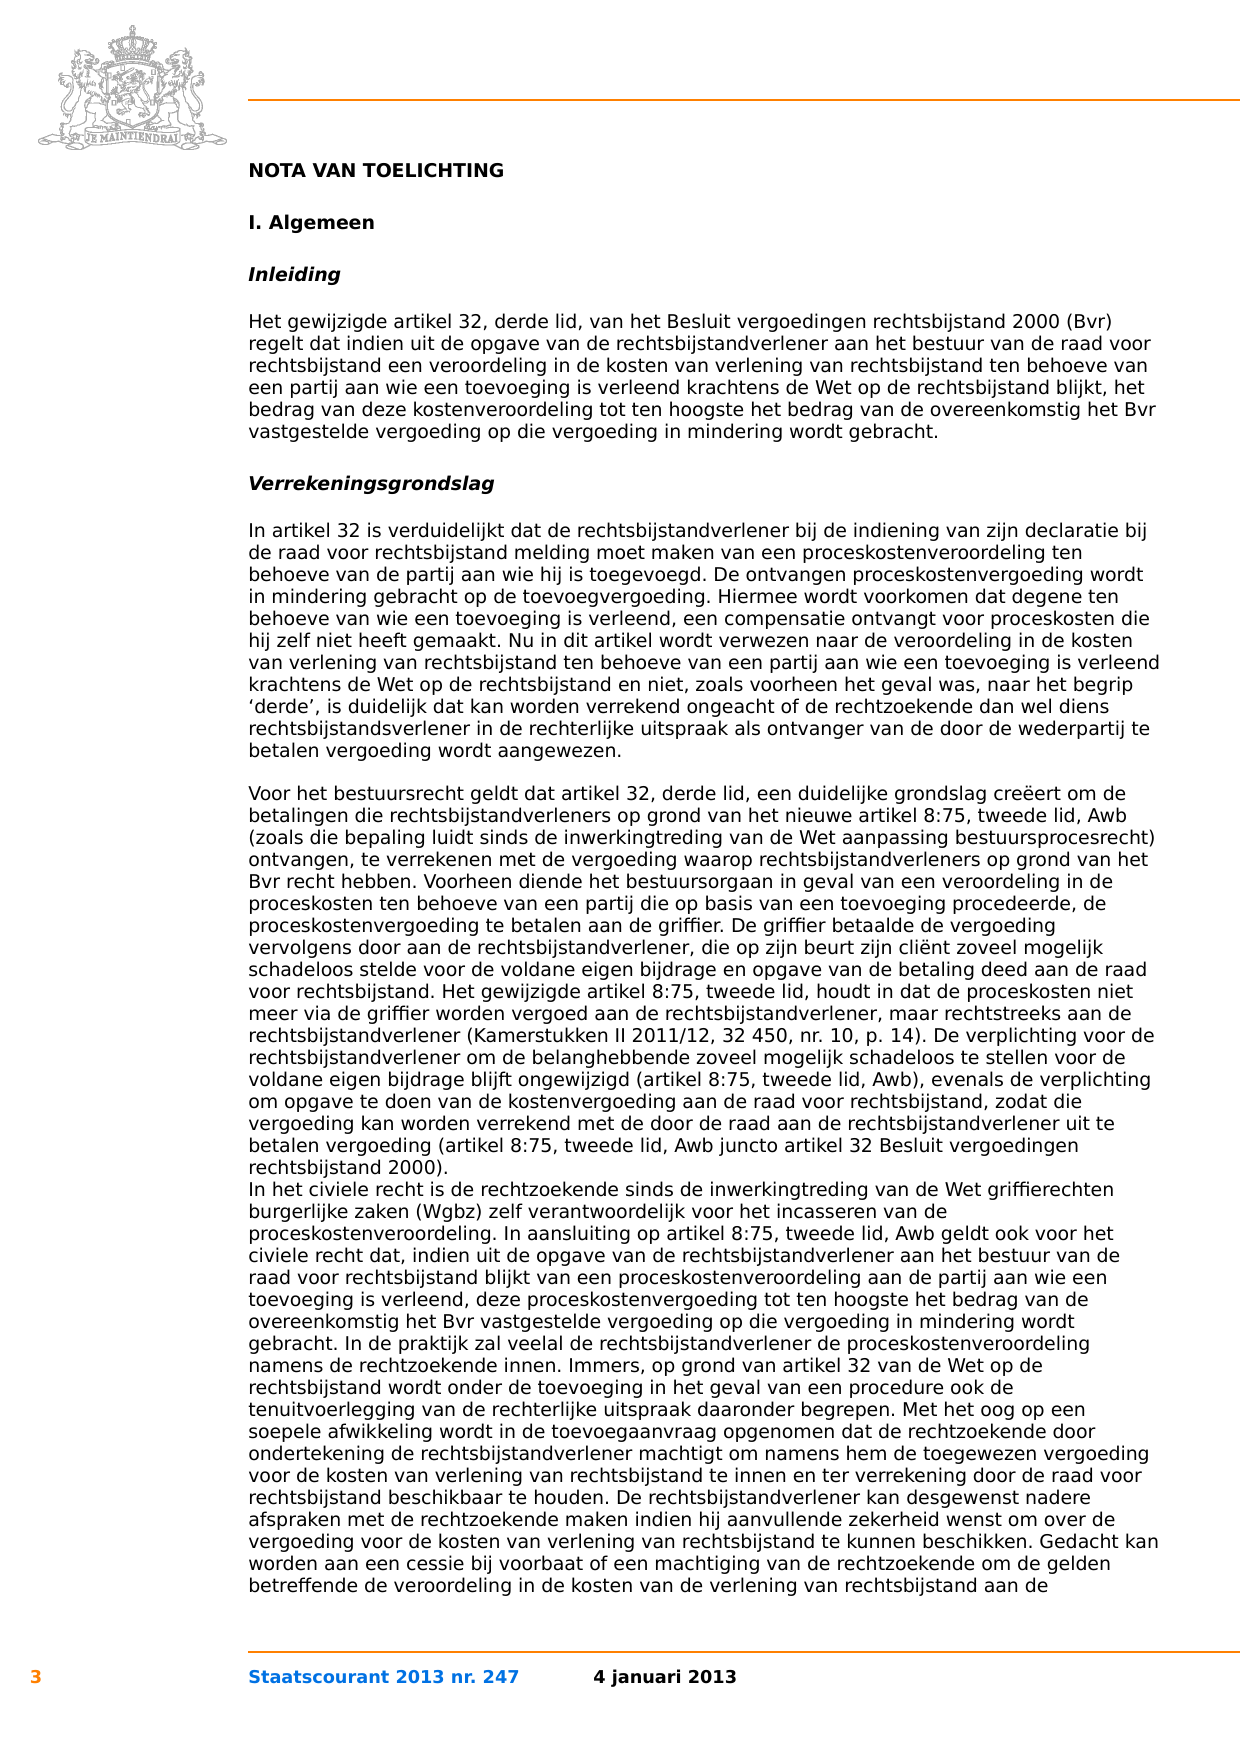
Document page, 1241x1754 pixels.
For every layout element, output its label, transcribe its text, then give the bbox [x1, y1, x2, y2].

text In het civiele recht is de rechtzoekende sinds de inwerkingtreding van de Wet griffierechten burgerlijke zaken (Wgbz) zelf verantwoordelijk voor het incasseren van de proceskostenveroordeling. In aansluiting op artikel 8:75, tweede lid, Awb geldt ook voor het civiele recht dat, indien uit de opgave van de rechtsbijstandverlener aan het bestuur van de raad voor rechtsbijstand blijkt van een proceskostenveroordeling aan de partij aan wie een toevoeging is verleend, deze proceskostenvergoeding tot ten hoogste het bedrag van de overeenkomstig het Bvr vastgestelde vergoeding op die vergoeding in mindering wordt gebracht. In de praktijk zal veelal de rechtsbijstandverlener de proceskostenveroordeling namens de rechtzoekende innen. Immers, op grond van artikel 32 van de Wet op de rechtsbijstand wordt onder de toevoeging in het geval van een procedure ook de tenuitvoerlegging van de rechterlijke uitspraak daaronder begrepen. Met het oog op een soepele afwikkeling wordt in de toevoegaanvraag opgenomen dat de rechtzoekende door ondertekening de rechtsbijstandverlener machtigt om namens hem de toegewezen vergoeding voor de kosten van verlening van rechtsbijstand te innen en ter verrekening door de raad voor rechtsbijstand beschikbaar te houden. De rechtsbijstandverlener kan desgewenst nadere afspraken met de rechtzoekende maken indien hij aanvullende zekerheid wenst om over de vergoeding voor de kosten van verlening van rechtsbijstand te kunnen beschikken. Gedacht kan worden aan een cessie bij voorbaat of een machtiging van de rechtzoekende om de gelden betreffende de veroordeling in de kosten van de verlening van rechtsbijstand aan de [248, 1179, 1163, 1597]
subtitle Verrekeningsgrondslag [248, 473, 1163, 495]
subtitle NOTA VAN TOELICHTING [248, 160, 1163, 182]
text Voor het bestuursrecht geldt dat artikel 32, derde lid, een duidelijke grondslag creëert om de betalingen die rechtsbijstandverleners op grond van het nieuwe artikel 8:75, tweede lid, Awb (zoals die bepaling luidt sinds de inwerkingtreding van de Wet aanpassing bestuursprocesrecht) ontvangen, te verrekenen met de vergoeding waarop rechtsbijstandverleners op grond van het Bvr recht hebben. Voorheen diende het bestuursorgaan in geval van een veroordeling in de proceskosten ten behoeve van een partij die op basis van een toevoeging procedeerde, de proceskostenvergoeding te betalen aan de griffier. De griffier betaalde de vergoeding vervolgens door aan de rechtsbijstandverlener, die op zijn beurt zijn cliënt zoveel mogelijk schadeloos stelde voor de voldane eigen bijdrage en opgave van de betaling deed aan de raad voor rechtsbijstand. Het gewijzigde artikel 8:75, tweede lid, houdt in dat de proceskosten niet meer via de griffier worden vergoed aan de rechtsbijstandverlener, maar rechtstreeks aan de rechtsbijstandverlener (Kamerstukken II 2011/12, 32 450, nr. 10, p. 14). De verplichting voor de rechtsbijstandverlener om de belanghebbende zoveel mogelijk schadeloos te stellen voor de voldane eigen bijdrage blijft ongewijzigd (artikel 8:75, tweede lid, Awb), evenals de verplichting om opgave te doen van de kostenvergoeding aan de raad voor rechtsbijstand, zodat die vergoeding kan worden verrekend met de door de raad aan de rechtsbijstandverlener uit te betalen vergoeding (artikel 8:75, tweede lid, Awb juncto artikel 32 Besluit vergoedingen rechtsbijstand 2000). [248, 783, 1163, 1179]
text In artikel 32 is verduidelijkt dat de rechtsbijstandverlener bij de indiening van zijn declaratie bij de raad voor rechtsbijstand melding moet maken van een proceskostenveroordeling ten behoeve van de partij aan wie hij is toegevoegd. De ontvangen proceskostenvergoeding wordt in mindering gebracht op de toevoegvergoeding. Hiermee wordt voorkomen dat degene ten behoeve van wie een toevoeging is verleend, een compensatie ontvangt voor proceskosten die hij zelf niet heeft gemaakt. Nu in dit artikel wordt verwezen naar de veroordeling in de kosten van verlening van rechtsbijstand ten behoeve van een partij aan wie een toevoeging is verleend krachtens de Wet op de rechtsbijstand en niet, zoals voorheen het geval was, naar het begrip ‘derde’, is duidelijk dat kan worden verrekend ongeacht of de rechtzoekende dan wel diens rechtsbijstandsverlener in de rechterlijke uitspraak als ontvanger van de door de wederpartij te betalen vergoeding wordt aangewezen. [248, 520, 1163, 761]
text Het gewijzigde artikel 32, derde lid, van het Besluit vergoedingen rechtsbijstand 2000 (Bvr) regelt dat indien uit de opgave van de rechtsbijstandverlener aan het bestuur van de raad voor rechtsbijstand een veroordeling in de kosten van verlening van rechtsbijstand ten behoeve van een partij aan wie een toevoeging is verleend krachtens de Wet op de rechtsbijstand blijkt, het bedrag van deze kostenveroordeling tot ten hoogste het bedrag van de overeenkomstig het Bvr vastgestelde vergoeding op die vergoeding in mindering wordt gebracht. [248, 311, 1163, 443]
picture [38, 25, 227, 150]
subtitle I. Algemeen [248, 212, 1163, 234]
subtitle Inleiding [248, 264, 1163, 286]
